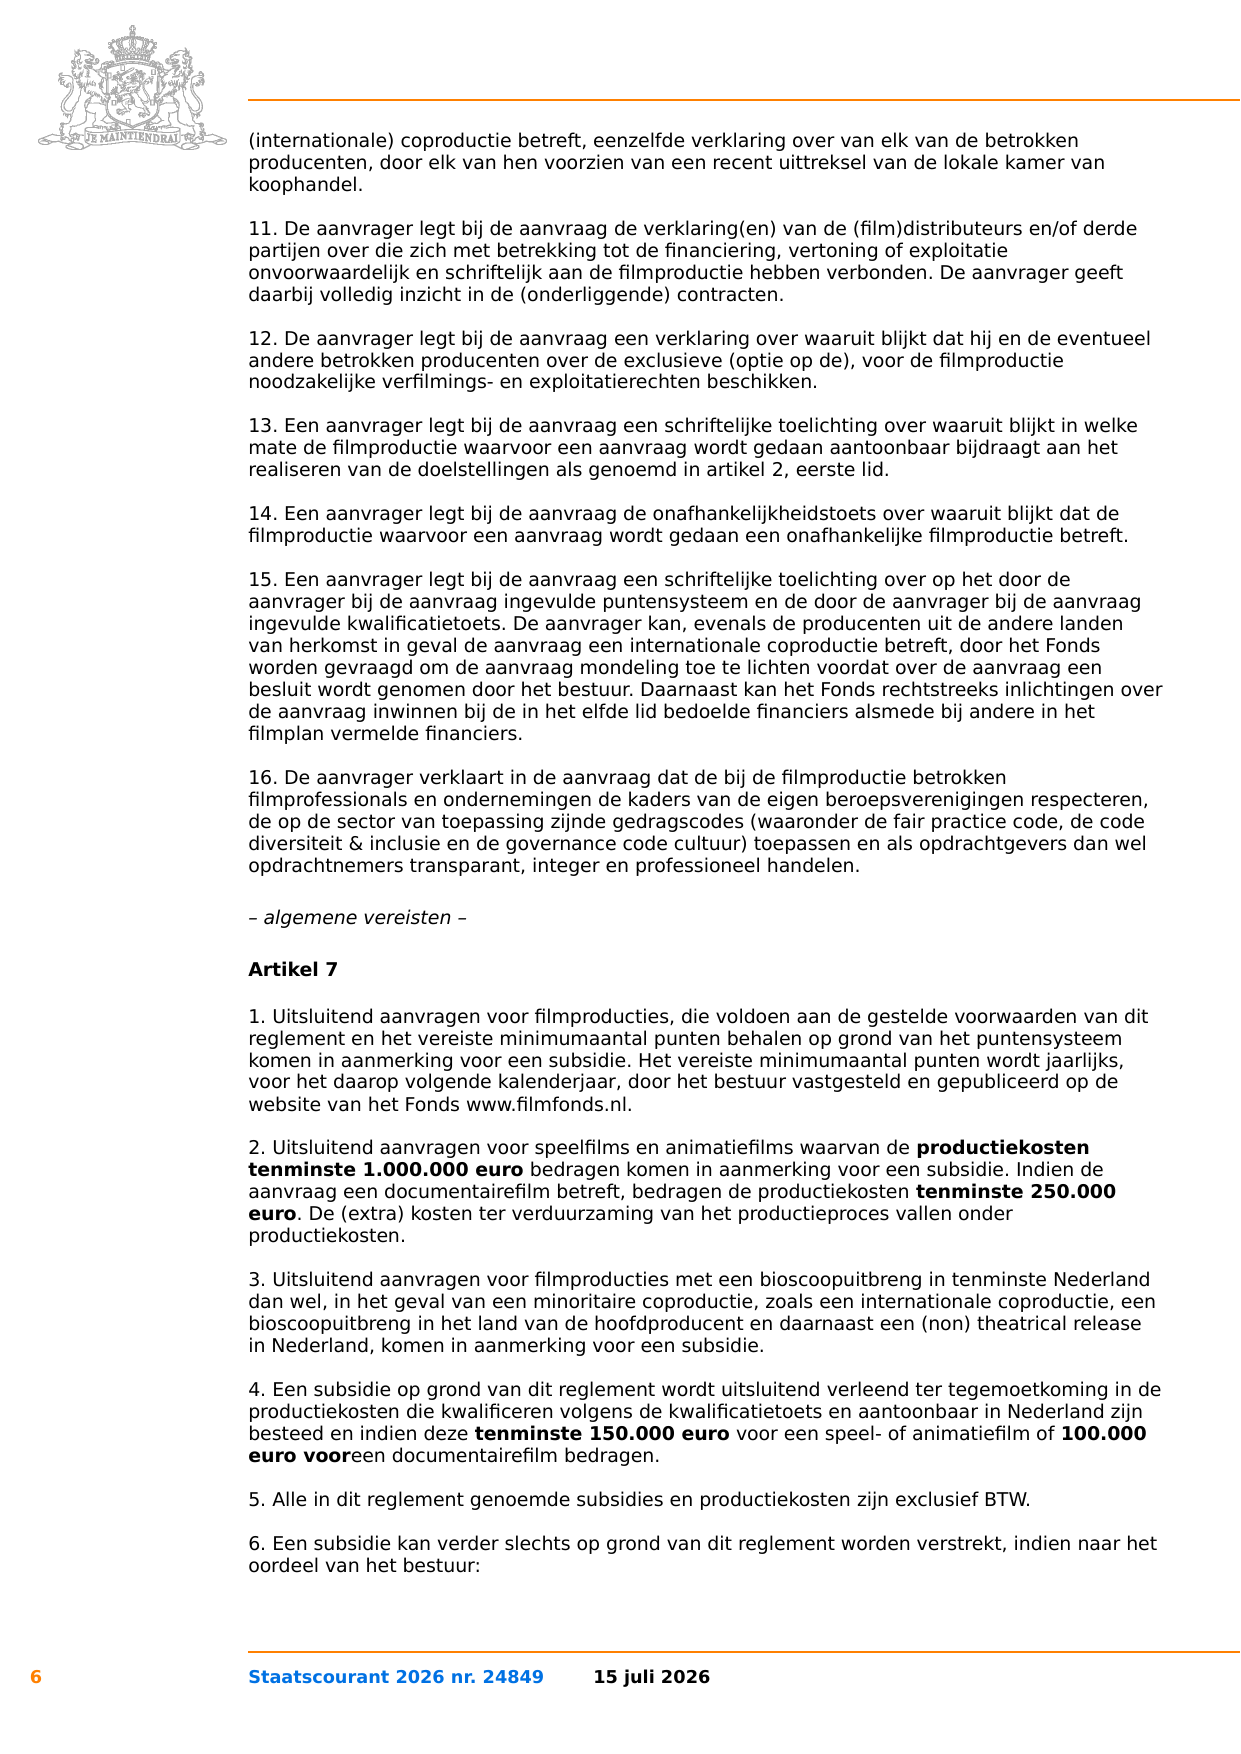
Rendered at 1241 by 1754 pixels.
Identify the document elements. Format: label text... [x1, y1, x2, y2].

text 11. De aanvrager legt bij de aanvraag de verklaring(en) van de (film)distributeurs en/of derde partijen over die zich met betrekking tot de financiering, vertoning of exploitatie onvoorwaardelijk en schriftelijk aan de filmproductie hebben verbonden. De aanvrager geeft daarbij volledig inzicht in de (onderliggende) contracten. [248, 218, 1163, 306]
text 1. Uitsluitend aanvragen voor filmproducties, die voldoen aan de gestelde voorwaarden van dit reglement en het vereiste minimumaantal punten behalen op grond van het puntensysteem komen in aanmerking voor een subsidie. Het vereiste minimumaantal punten wordt jaarlijks, voor het daarop volgende kalenderjaar, door het bestuur vastgesteld en gepubliceerd op de website van het Fonds www.filmfonds.nl. [248, 1006, 1163, 1115]
text 13. Een aanvrager legt bij de aanvraag een schriftelijke toelichting over waaruit blijkt in welke mate de filmproductie waarvoor een aanvraag wordt gedaan aantoonbaar bijdraagt aan het realiseren van de doelstellingen als genoemd in artikel 2, eerste lid. [248, 415, 1163, 481]
text 4. Een subsidie op grond van dit reglement wordt uitsluitend verleend ter tegemoetkoming in de productiekosten die kwalificeren volgens de kwalificatietoets en aantoonbaar in Nederland zijn besteed en indien deze tenminste 150.000 euro voor een speel- of animatiefilm of 100.000 euro vooreen documentairefilm bedragen. [248, 1379, 1163, 1467]
text 6. Een subsidie kan verder slechts op grond van dit reglement worden verstrekt, indien naar het oordeel van het bestuur: [248, 1532, 1163, 1576]
text 14. Een aanvrager legt bij de aanvraag de onafhankelijkheidstoets over waaruit blijkt dat de filmproductie waarvoor een aanvraag wordt gedaan een onafhankelijke filmproductie betreft. [248, 503, 1163, 547]
text 12. De aanvrager legt bij de aanvraag een verklaring over waaruit blijkt dat hij en de eventueel andere betrokken producenten over de exclusieve (optie op de), voor de filmproductie noodzakelijke verfilmings- en exploitatierechten beschikken. [248, 327, 1163, 393]
text 2. Uitsluitend aanvragen voor speelfilms en animatiefilms waarvan de productiekosten tenminste 1.000.000 euro bedragen komen in aanmerking voor een subsidie. Indien de aanvraag een documentairefilm betreft, bedragen de productiekosten tenminste 250.000 euro. De (extra) kosten ter verduurzaming van het productieproces vallen onder productiekosten. [248, 1137, 1163, 1247]
picture [38, 25, 227, 150]
text 3. Uitsluitend aanvragen voor filmproducties met een bioscoopuitbreng in tenminste Nederland dan wel, in het geval van een minoritaire coproductie, zoals een internationale coproductie, een bioscoopuitbreng in het land van de hoofdproducent en daarnaast een (non) theatrical release in Nederland, komen in aanmerking voor een subsidie. [248, 1269, 1163, 1357]
subtitle – algemene vereisten – [248, 907, 1163, 928]
text 5. Alle in dit reglement genoemde subsidies en productiekosten zijn exclusief BTW. [248, 1489, 1163, 1511]
subtitle Artikel 7 [248, 958, 1163, 981]
text (internationale) coproductie betreft, eenzelfde verklaring over van elk van de betrokken producenten, door elk van hen voorzien van een recent uittreksel van de lokale kamer van koophandel. [248, 130, 1163, 196]
text 15. Een aanvrager legt bij de aanvraag een schriftelijke toelichting over op het door de aanvrager bij de aanvraag ingevulde puntensysteem en de door de aanvrager bij de aanvraag ingevulde kwalificatietoets. De aanvrager kan, evenals de producenten uit de andere landen van herkomst in geval de aanvraag een internationale coproductie betreft, door het Fonds worden gevraagd om de aanvraag mondeling toe te lichten voordat over de aanvraag een besluit wordt genomen door het bestuur. Daarnaast kan het Fonds rechtstreeks inlichtingen over de aanvraag inwinnen bij de in het elfde lid bedoelde financiers alsmede bij andere in het filmplan vermelde financiers. [248, 569, 1163, 745]
text 16. De aanvrager verklaart in de aanvraag dat de bij de filmproductie betrokken filmprofessionals en ondernemingen de kaders van de eigen beroepsverenigingen respecteren, de op de sector van toepassing zijnde gedragscodes (waaronder de fair practice code, de code diversiteit & inclusie en de governance code cultuur) toepassen en als opdrachtgevers dan wel opdrachtnemers transparant, integer en professioneel handelen. [248, 767, 1163, 877]
